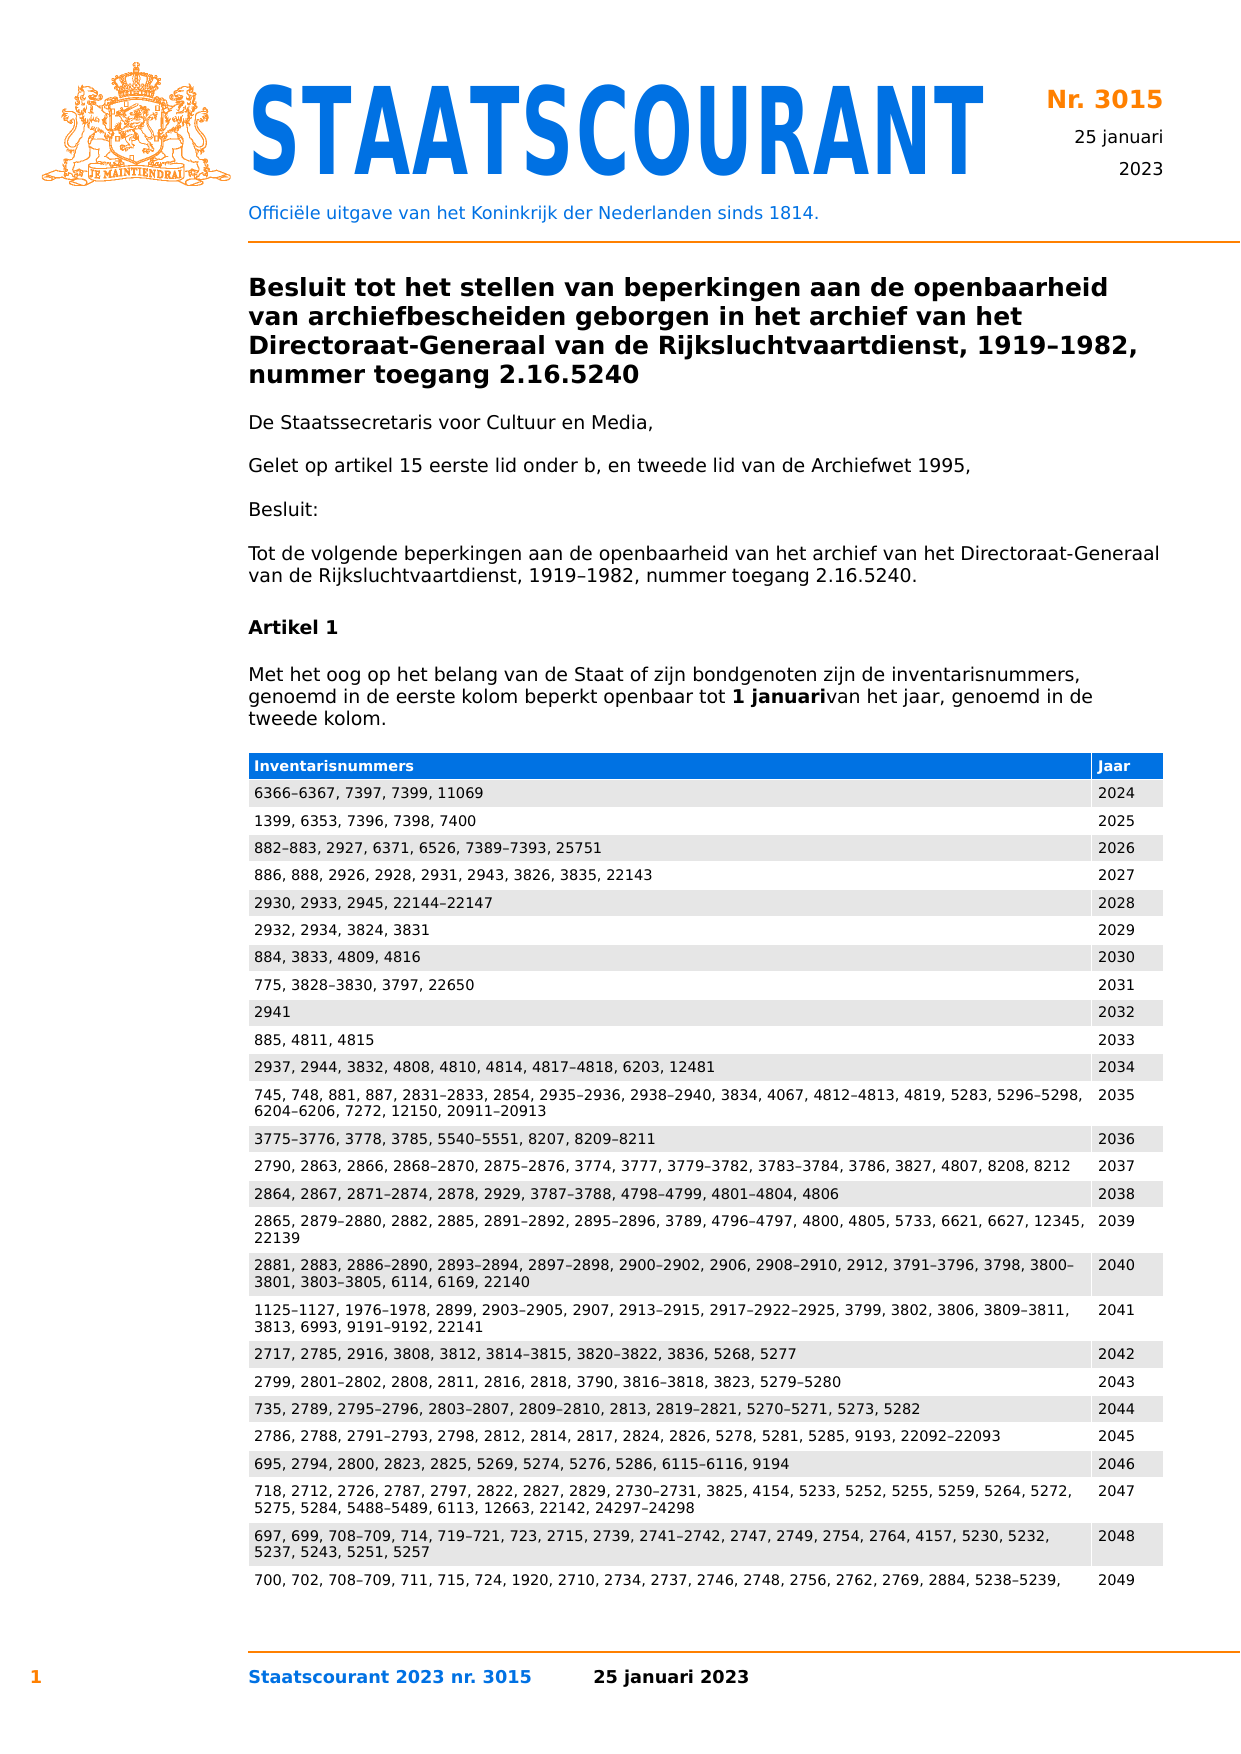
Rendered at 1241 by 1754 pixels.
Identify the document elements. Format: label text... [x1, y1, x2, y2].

subtitle Besluit tot het stellen van beperkingen aan de openbaarheid van archiefbescheiden geborgen in het archief van het Directoraat-Generaal van de Rijksluchtvaartdienst, 1919–1982, nummer toegang 2.16.5240 [248, 273, 1163, 390]
table_cell 882–883, 2927, 6371, 6526, 7389–7393, 25751 [249, 835, 1091, 861]
table_cell 2036 [1092, 1126, 1163, 1152]
table_cell 1399, 6353, 7396, 7398, 7400 [249, 808, 1091, 834]
table_cell 2042 [1092, 1341, 1163, 1368]
table_cell 2045 [1092, 1424, 1163, 1450]
table_cell 2044 [1092, 1396, 1163, 1422]
table_cell 2039 [1092, 1208, 1163, 1252]
table_cell 2038 [1092, 1181, 1163, 1207]
table_cell 2031 [1092, 972, 1163, 998]
table_header Jaar [1092, 753, 1163, 779]
text Besluit: [248, 499, 1163, 521]
table_cell 2932, 2934, 3824, 3831 [249, 917, 1091, 944]
table_cell 2035 [1092, 1082, 1163, 1125]
table_cell 697, 699, 708–709, 714, 719–721, 723, 2715, 2739, 2741–2742, 2747, 2749, 2754, 2764, 4157, 5230, 5232, 5237, 5243, 5251, 5257 [249, 1523, 1091, 1566]
table_cell 2790, 2863, 2866, 2868–2870, 2875–2876, 3774, 3777, 3779–3782, 3783–3784, 3786, 3827, 4807, 8208, 8212 [249, 1154, 1091, 1180]
table_cell 2027 [1092, 863, 1163, 889]
table_cell 6366–6367, 7397, 7399, 11069 [249, 780, 1091, 807]
table_cell 2937, 2944, 3832, 4808, 4810, 4814, 4817–4818, 6203, 12481 [249, 1054, 1091, 1081]
table_cell 695, 2794, 2800, 2823, 2825, 5269, 5274, 5276, 5286, 6115–6116, 9194 [249, 1451, 1091, 1477]
table_cell 2717, 2785, 2916, 3808, 3812, 3814–3815, 3820–3822, 3836, 5268, 5277 [249, 1341, 1091, 1368]
table_cell 2046 [1092, 1451, 1163, 1477]
text Gelet op artikel 15 eerste lid onder b, en tweede lid van de Archiefwet 1995, [248, 455, 1163, 477]
table_cell 2040 [1092, 1253, 1163, 1296]
table_cell 2024 [1092, 780, 1163, 807]
text Tot de volgende beperkingen aan de openbaarheid van het archief van het Directoraat-Generaal van de Rijksluchtvaartdienst, 1919–1982, nummer toegang 2.16.5240. [248, 543, 1163, 587]
table_cell 2799, 2801–2802, 2808, 2811, 2816, 2818, 3790, 3816–3818, 3823, 5279–5280 [249, 1369, 1091, 1395]
table_cell 2043 [1092, 1369, 1163, 1395]
table_header Inventarisnummers [249, 753, 1091, 779]
table_cell 3775–3776, 3778, 3785, 5540–5551, 8207, 8209–8211 [249, 1126, 1091, 1152]
picture [41, 62, 231, 186]
table_header STAATSCOURANT [248, 62, 998, 203]
table_cell 718, 2712, 2726, 2787, 2797, 2822, 2827, 2829, 2730–2731, 3825, 4154, 5233, 5252, 5255, 5259, 5264, 5272, 5275, 5284, 5488–5489, 6113, 12663, 22142, 24297–24298 [249, 1478, 1091, 1522]
table_cell 2786, 2788, 2791–2793, 2798, 2812, 2814, 2817, 2824, 2826, 5278, 5281, 5285, 9193, 22092–22093 [249, 1424, 1091, 1450]
table_cell 735, 2789, 2795–2796, 2803–2807, 2809–2810, 2813, 2819–2821, 5270–5271, 5273, 5282 [249, 1396, 1091, 1422]
table_cell 2034 [1092, 1054, 1163, 1081]
table_cell 2037 [1092, 1154, 1163, 1180]
table_cell 2930, 2933, 2945, 22144–22147 [249, 890, 1091, 916]
subtitle Artikel 1 [248, 617, 1163, 639]
table_cell 2865, 2879–2880, 2882, 2885, 2891–2892, 2895–2896, 3789, 4796–4797, 4800, 4805, 5733, 6621, 6627, 12345, 22139 [249, 1208, 1091, 1252]
table_cell 886, 888, 2926, 2928, 2931, 2943, 3826, 3835, 22143 [249, 863, 1091, 889]
table_cell 2025 [1092, 808, 1163, 834]
table_cell 2881, 2883, 2886–2890, 2893–2894, 2897–2898, 2900–2902, 2906, 2908–2910, 2912, 3791–3796, 3798, 3800–3801, 3803–3805, 6114, 6169, 22140 [249, 1253, 1091, 1296]
text Met het oog op het belang van de Staat of zijn bondgenoten zijn de inventarisnummers, genoemd in de eerste kolom beperkt openbaar tot 1 januarivan het jaar, genoemd in de tweede kolom. [248, 664, 1163, 730]
table_cell 1125–1127, 1976–1978, 2899, 2903–2905, 2907, 2913–2915, 2917–2922–2925, 3799, 3802, 3806, 3809–3811, 3813, 6993, 9191–9192, 22141 [249, 1297, 1091, 1340]
table_cell 775, 3828–3830, 3797, 22650 [249, 972, 1091, 998]
table_cell 25 januari [998, 121, 1240, 153]
table_cell Officiële uitgave van het Koninkrijk der Nederlanden sinds 1814. [248, 203, 1240, 241]
table_cell 2033 [1092, 1027, 1163, 1053]
table_cell 884, 3833, 4809, 4816 [249, 945, 1091, 971]
table_header Nr. 3015 [998, 62, 1240, 121]
table_cell 2029 [1092, 917, 1163, 944]
table_cell 2023 [998, 153, 1240, 203]
table_cell 2941 [249, 1000, 1091, 1026]
table_cell 2864, 2867, 2871–2874, 2878, 2929, 3787–3788, 4798–4799, 4801–4804, 4806 [249, 1181, 1091, 1207]
table_cell 885, 4811, 4815 [249, 1027, 1091, 1053]
table_cell 2028 [1092, 890, 1163, 916]
table_cell 2030 [1092, 945, 1163, 971]
text De Staatssecretaris voor Cultuur en Media, [248, 412, 1163, 433]
table_cell 2047 [1092, 1478, 1163, 1522]
table_cell 2049 [1092, 1567, 1163, 1593]
table_cell 2032 [1092, 1000, 1163, 1026]
table_cell 700, 702, 708–709, 711, 715, 724, 1920, 2710, 2734, 2737, 2746, 2748, 2756, 2762, 2769, 2884, 5238–5239, [249, 1567, 1091, 1593]
table_cell 2048 [1092, 1523, 1163, 1566]
table_header [25, 62, 248, 241]
table_cell 745, 748, 881, 887, 2831–2833, 2854, 2935–2936, 2938–2940, 3834, 4067, 4812–4813, 4819, 5283, 5296–5298, 6204–6206, 7272, 12150, 20911–20913 [249, 1082, 1091, 1125]
table_cell 2041 [1092, 1297, 1163, 1340]
table_cell 2026 [1092, 835, 1163, 861]
